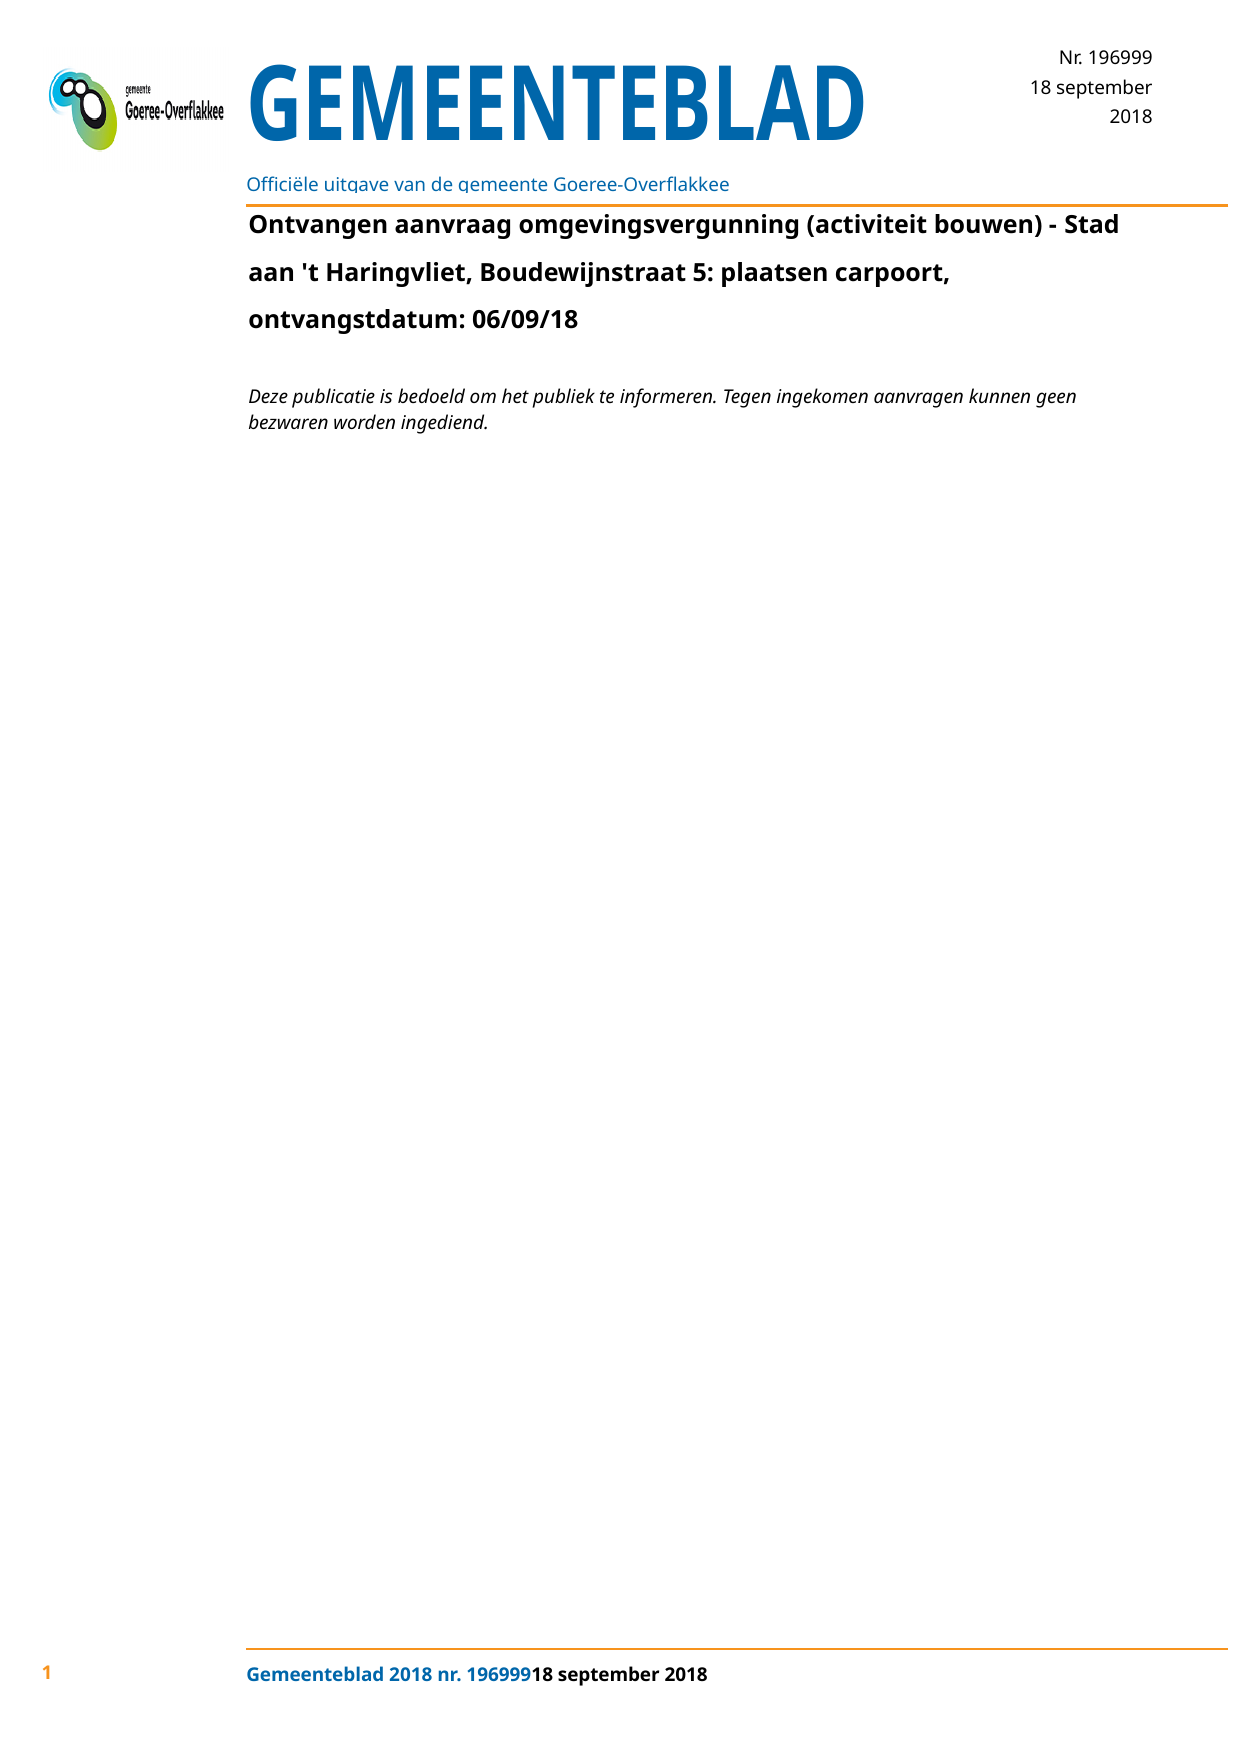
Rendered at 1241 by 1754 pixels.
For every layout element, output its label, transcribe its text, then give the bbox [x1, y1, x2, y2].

text Deze publicatie is bedoeld om het publiek te informeren. Tegen ingekomen aanvragen kunnen geen bezwaren worden ingediend. [248, 384, 1152, 435]
text Ontvangen aanvraag omgevingsvergunning (activiteit bouwen) - Stad aan 't Haringvliet, Boudewijnstraat 5: plaatsen carpoort, ontvangstdatum: 06/09/18 [248, 207, 1152, 336]
picture [41, 47, 231, 172]
